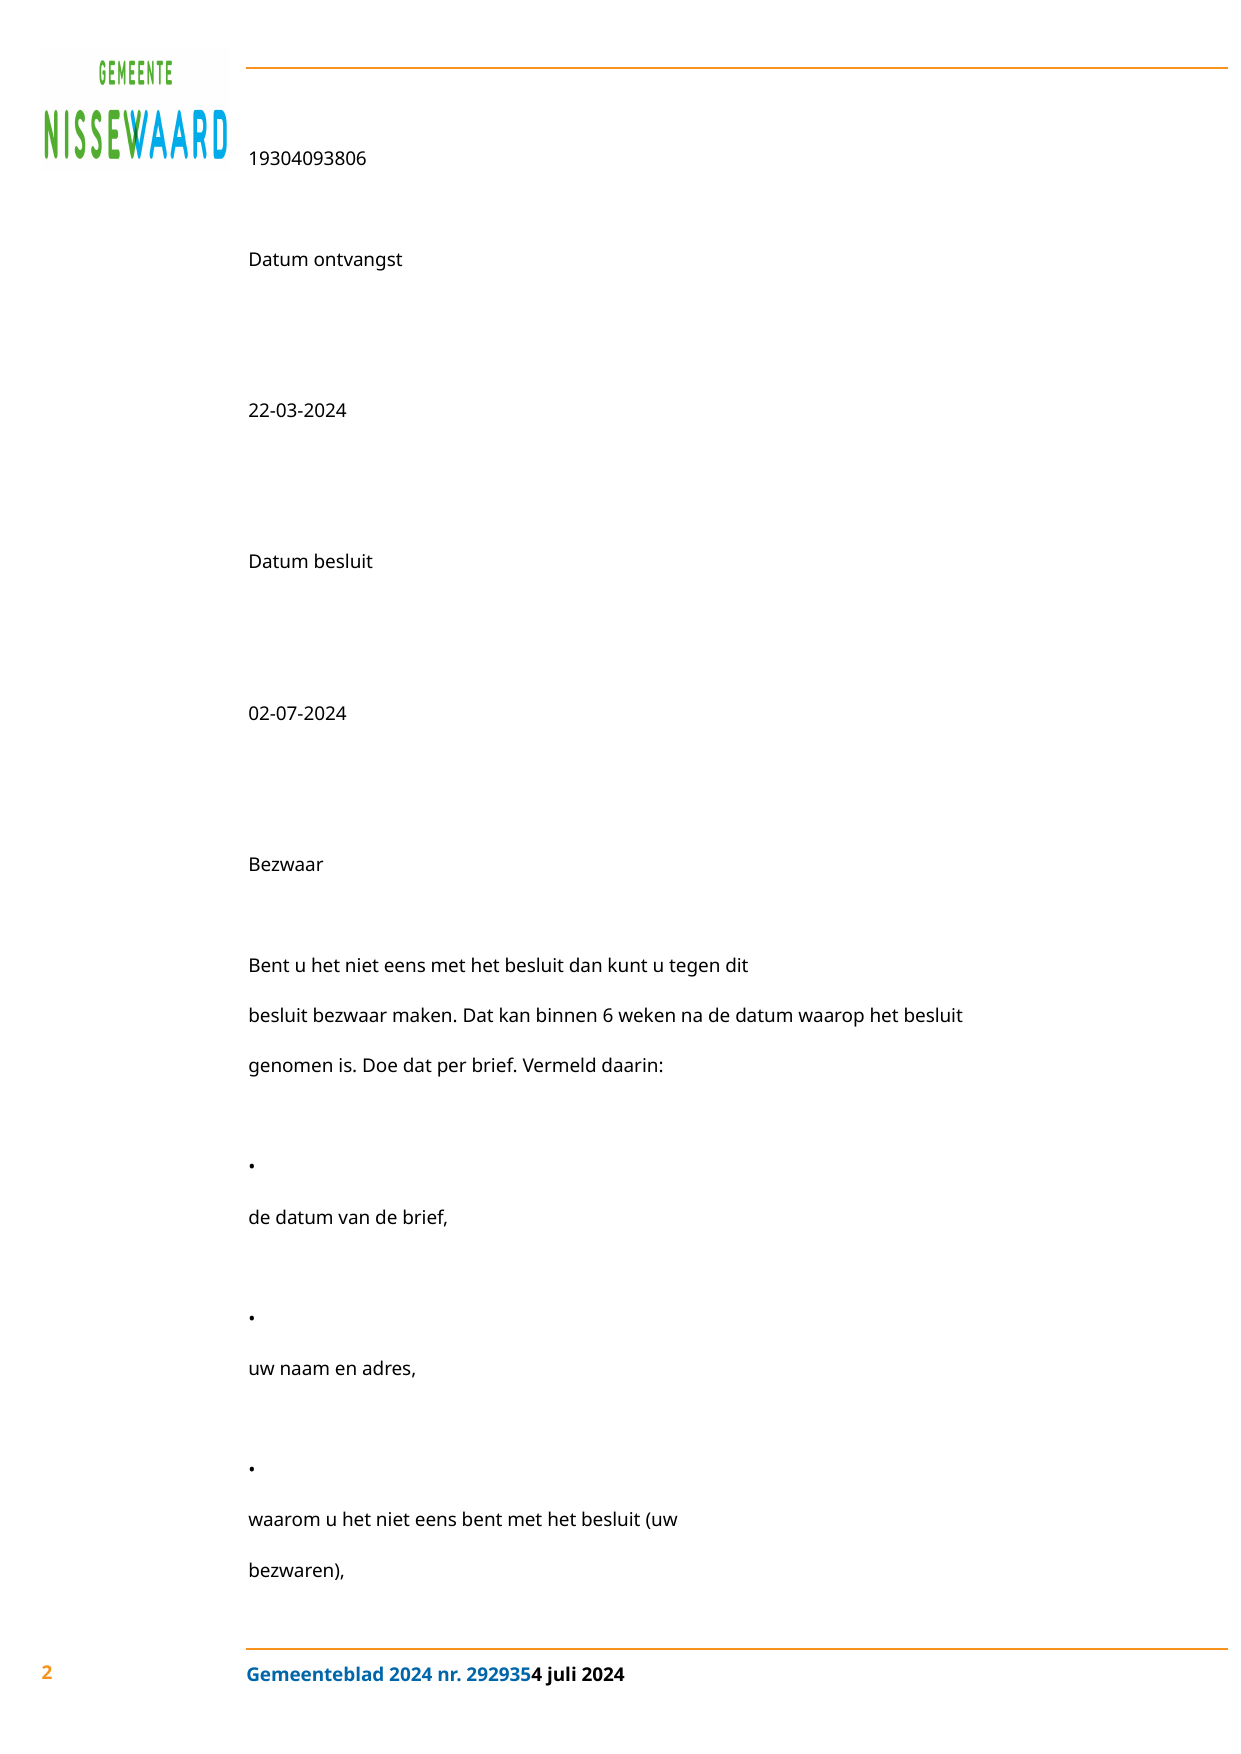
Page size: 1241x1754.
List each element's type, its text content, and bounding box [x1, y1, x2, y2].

text de datum van de brief, [248, 1204, 1152, 1230]
text Bezwaar [248, 851, 1152, 877]
text • [248, 1456, 1152, 1482]
text waarom u het niet eens bent met het besluit (uw [248, 1506, 1152, 1532]
text Bent u het niet eens met het besluit dan kunt u tegen dit [248, 952, 1152, 978]
text • [248, 1305, 1152, 1331]
text besluit bezwaar maken. Dat kan binnen 6 weken na de datum waarop het besluit [248, 1002, 1152, 1028]
text 19304093806 [248, 145, 1152, 171]
text 22-03-2024 [248, 397, 1152, 423]
text uw naam en adres, [248, 1355, 1152, 1381]
text Datum ontvangst [248, 246, 1152, 272]
text • [248, 1153, 1152, 1179]
text 02-07-2024 [248, 700, 1152, 726]
picture [41, 47, 231, 172]
text bezwaren), [248, 1557, 1152, 1583]
text Datum besluit [248, 548, 1152, 574]
text genomen is. Doe dat per brief. Vermeld daarin: [248, 1053, 1152, 1078]
